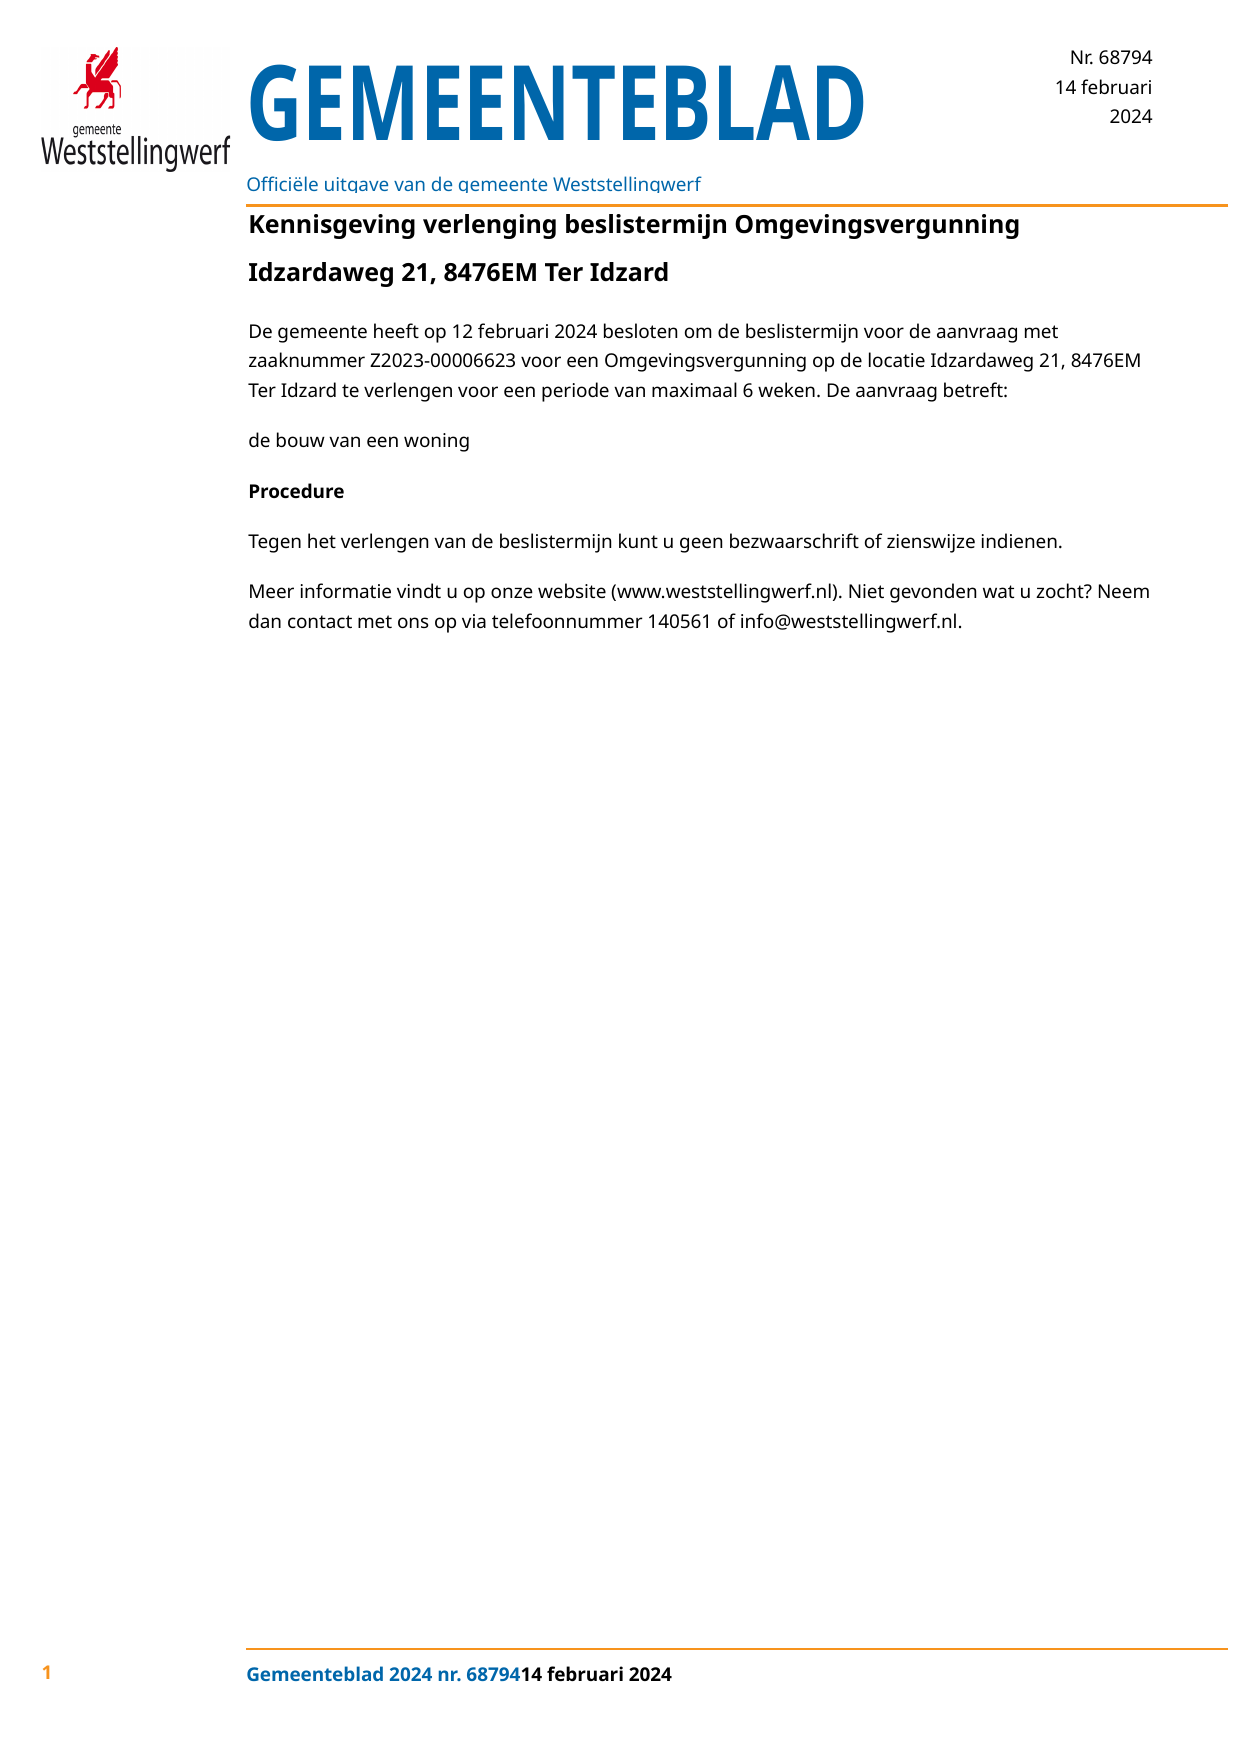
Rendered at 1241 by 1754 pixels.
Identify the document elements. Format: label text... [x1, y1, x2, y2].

text De gemeente heeft op 12 februari 2024 besloten om de beslistermijn voor de aanvraag met zaaknummer Z2023-00006623 voor een Omgevingsvergunning op de locatie Idzardaweg 21, 8476EM Ter Idzard te verlengen voor een periode van maximaal 6 weken. De aanvraag betreft: [248, 318, 1152, 403]
text Tegen het verlengen van de beslistermijn kunt u geen bezwaarschrift of zienswijze indienen. [248, 528, 1152, 554]
text Kennisgeving verlenging beslistermijn Omgevingsvergunning Idzardaweg 21, 8476EM Ter Idzard [248, 207, 1152, 288]
text Procedure [248, 478, 1152, 504]
text Meer informatie vindt u op onze website (www.weststellingwerf.nl). Niet gevonden wat u zocht? Neem dan contact met ons op via telefoonnummer 140561 of info@weststellingwerf.nl. [248, 579, 1152, 634]
text de bouw van een woning [248, 427, 1152, 453]
picture [41, 47, 231, 172]
